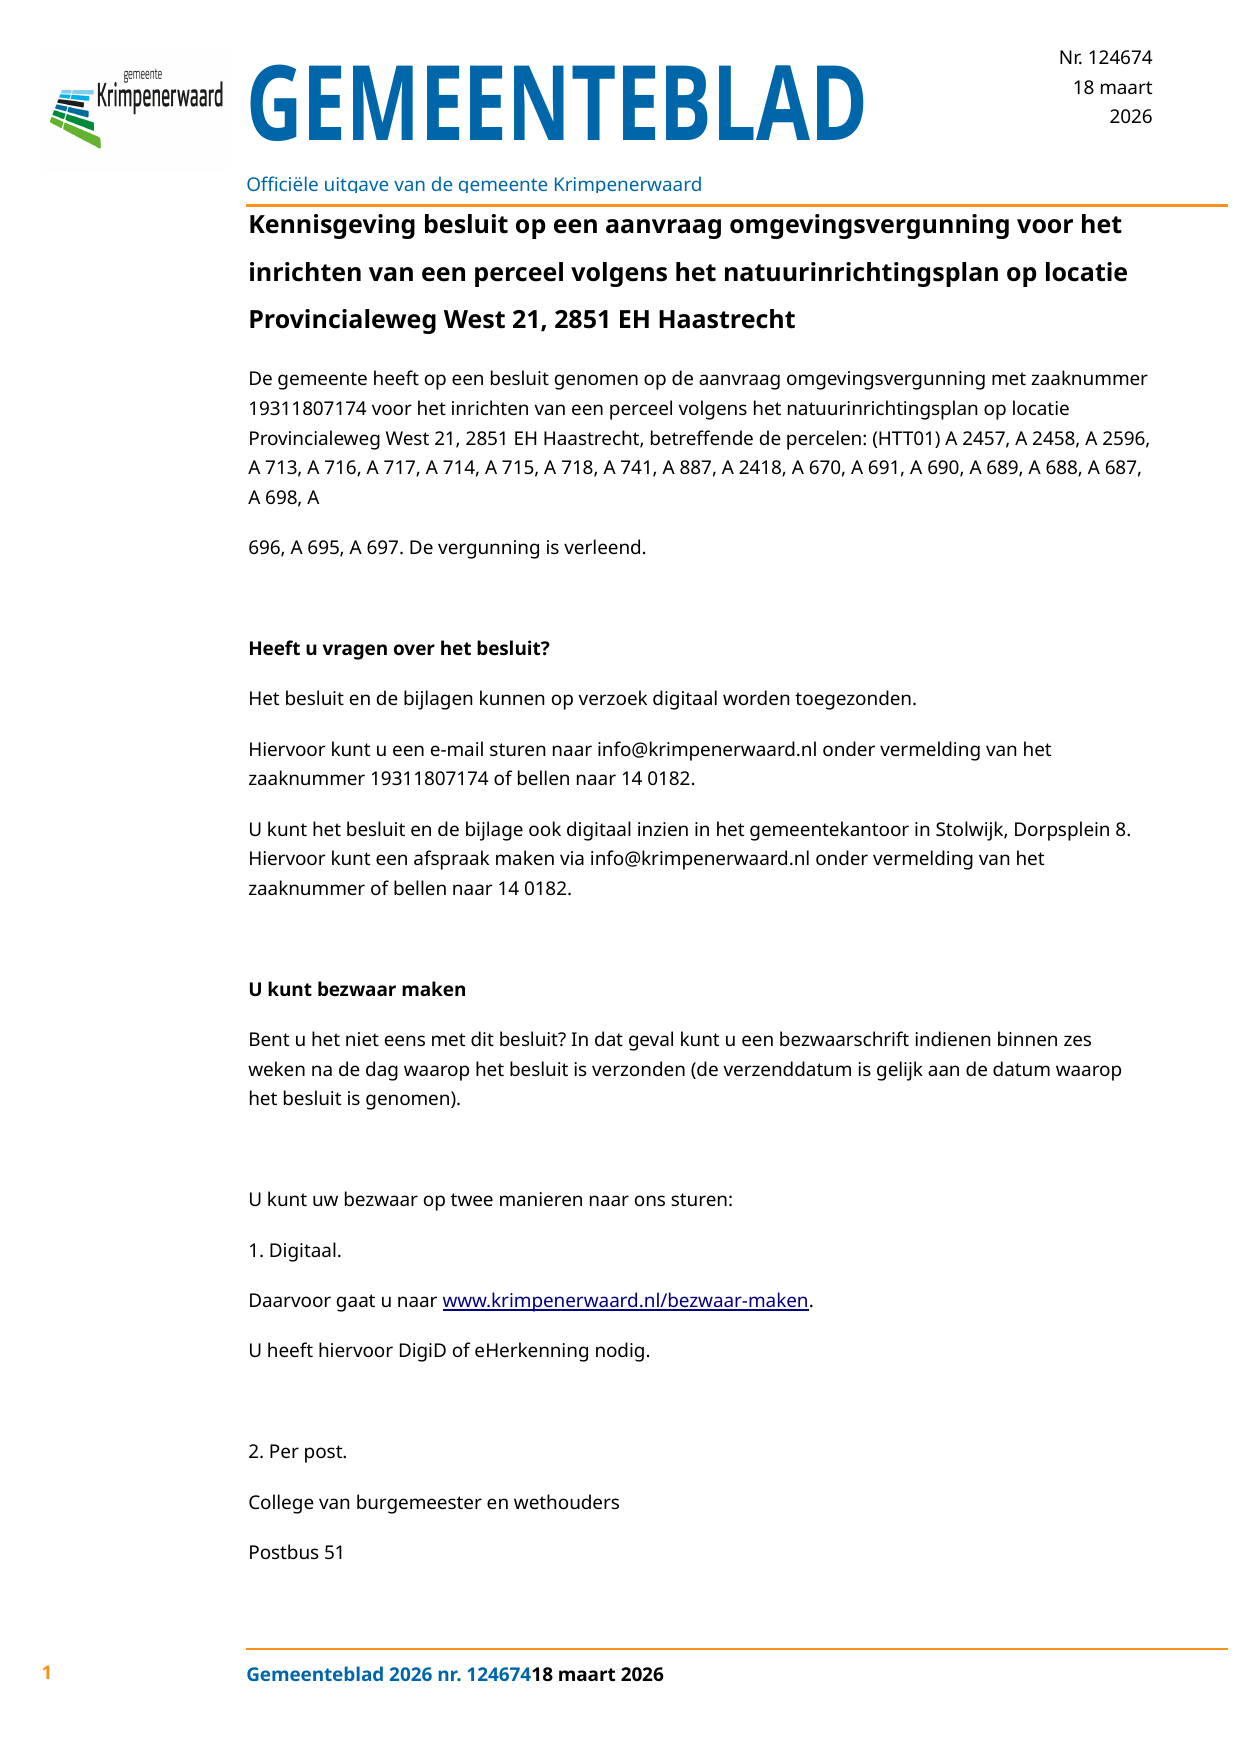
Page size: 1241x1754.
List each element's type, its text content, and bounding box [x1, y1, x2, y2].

text Hiervoor kunt u een e-mail sturen naar info@krimpenerwaard.nl onder vermelding van het zaaknummer 19311807174 of bellen naar 14 0182. [248, 736, 1152, 791]
text Bent u het niet eens met dit besluit? In dat geval kunt u een bezwaarschrift indienen binnen zes weken na de dag waarop het besluit is verzonden (de verzenddatum is gelijk aan de datum waarop het besluit is genomen). [248, 1026, 1152, 1111]
text U heeft hiervoor DigiD of eHerkenning nodig. [248, 1338, 1152, 1363]
picture [41, 47, 231, 172]
text De gemeente heeft op een besluit genomen op de aanvraag omgevingsvergunning met zaaknummer 19311807174 voor het inrichten van een perceel volgens het natuurinrichtingsplan op locatie Provincialeweg West 21, 2851 EH Haastrecht, betreffende de percelen: (HTT01) A 2457, A 2458, A 2596, A 713, A 716, A 717, A 714, A 715, A 718, A 741, A 887, A 2418, A 670, A 691, A 690, A 689, A 688, A 687, A 698, A [248, 366, 1152, 509]
text U kunt bezwaar maken [248, 976, 1152, 1002]
text 1. Digitaal. [248, 1237, 1152, 1262]
text 696, A 695, A 697. De vergunning is verleend. [248, 534, 1152, 560]
text 2. Per post. [248, 1438, 1152, 1464]
text College van burgemeester en wethouders [248, 1489, 1152, 1514]
text Postbus 51 [248, 1539, 1152, 1565]
text Kennisgeving besluit op een aanvraag omgevingsvergunning voor het inrichten van een perceel volgens het natuurinrichtingsplan op locatie Provincialeweg West 21, 2851 EH Haastrecht [248, 207, 1152, 336]
text Heeft u vragen over het besluit? [248, 635, 1152, 661]
text U kunt uw bezwaar op twee manieren naar ons sturen: [248, 1186, 1152, 1212]
text U kunt het besluit en de bijlage ook digitaal inzien in het gemeentekantoor in Stolwijk, Dorpsplein 8. Hiervoor kunt een afspraak maken via info@krimpenerwaard.nl onder vermelding van het zaaknummer of bellen naar 14 0182. [248, 816, 1152, 901]
text Het besluit en de bijlagen kunnen op verzoek digitaal worden toegezonden. [248, 686, 1152, 711]
text Daarvoor gaat u naar www.krimpenerwaard.nl/bezwaar-maken. [248, 1287, 1152, 1313]
